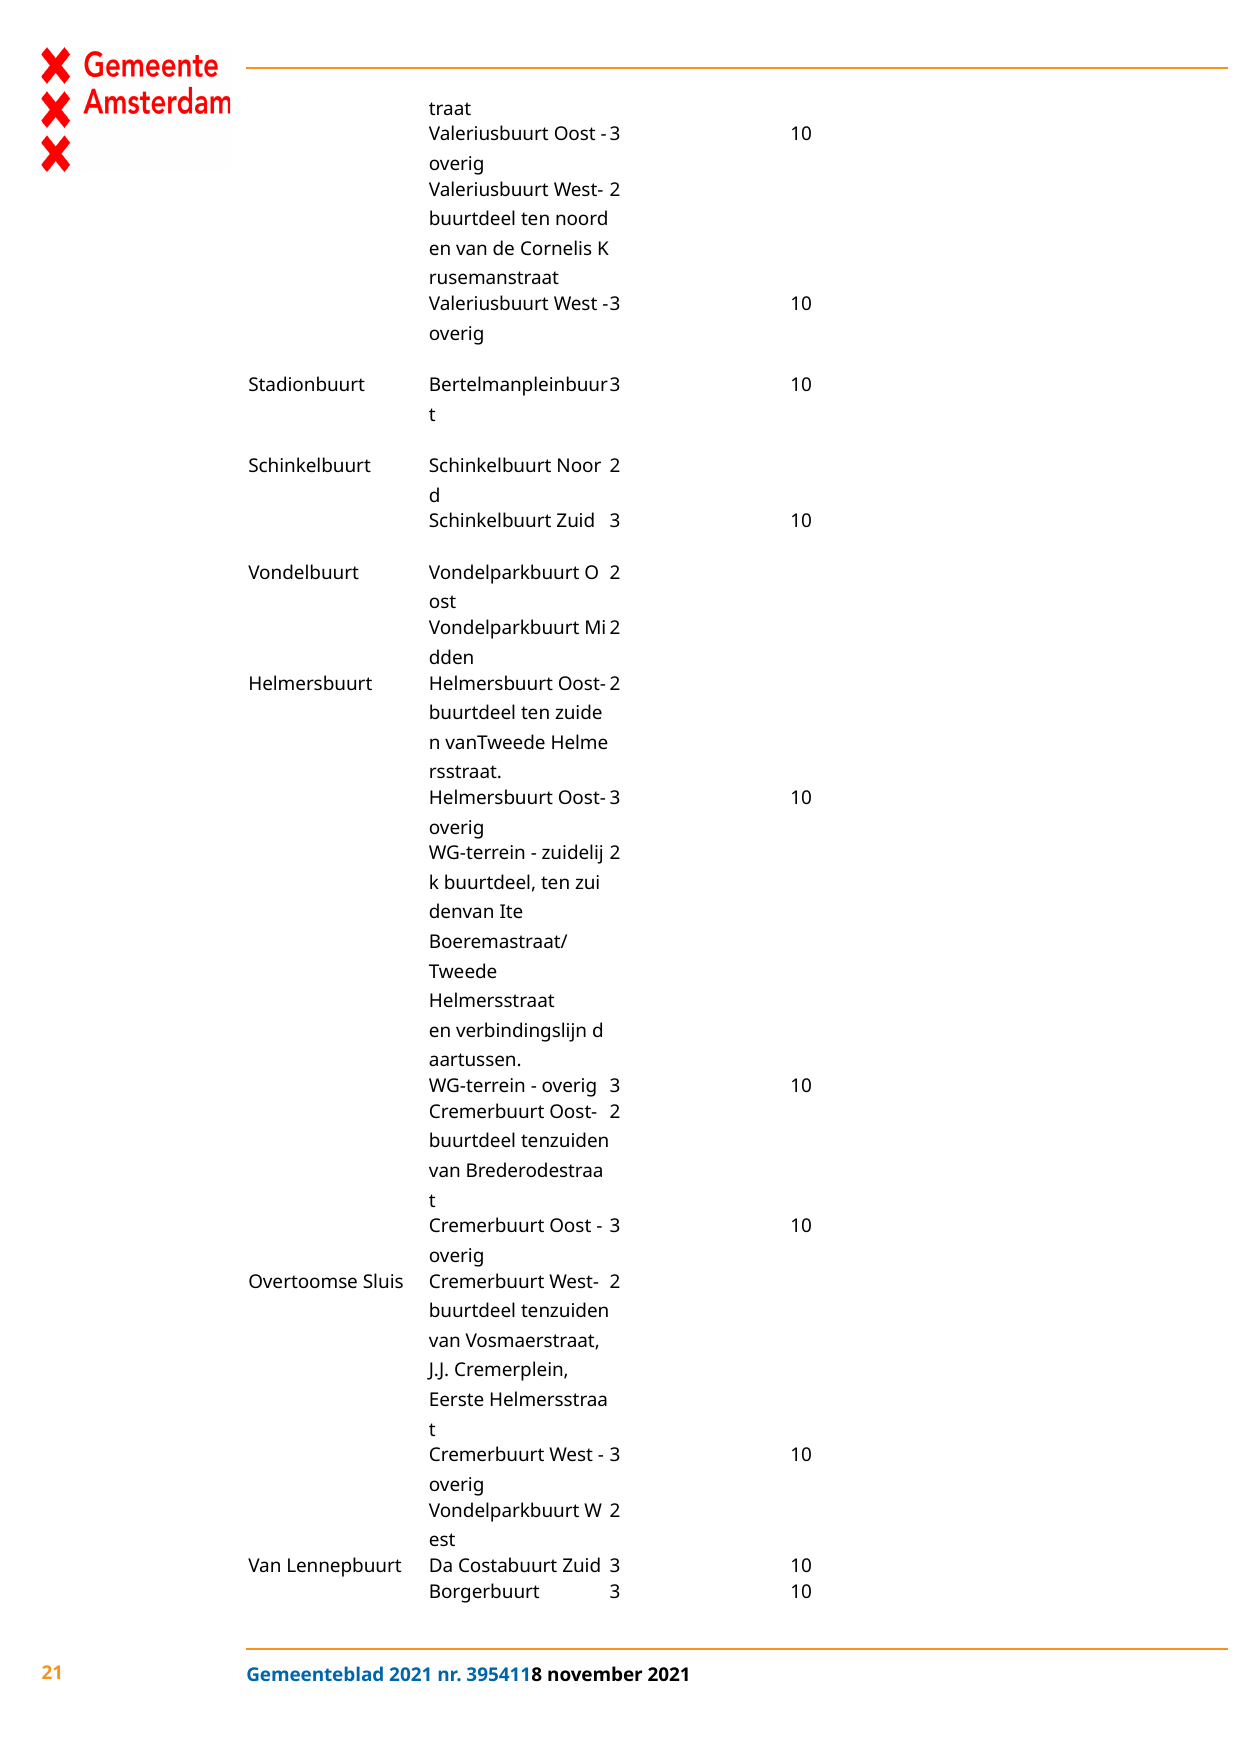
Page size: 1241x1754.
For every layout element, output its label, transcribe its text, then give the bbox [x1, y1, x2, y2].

table_cell Cremerbuurt Oost- buurtdeel tenzuiden van Brederodestraat [429, 1098, 609, 1213]
table_cell Valeriusbuurt West - overig [429, 290, 609, 346]
table_cell [971, 453, 1152, 508]
table_cell [971, 176, 1152, 290]
table_cell [971, 1578, 1152, 1604]
table_cell 10 [790, 121, 971, 176]
table_cell [971, 1098, 1152, 1213]
table_cell 3 [609, 290, 790, 346]
table_cell 3 [609, 1578, 790, 1604]
table_cell 10 [790, 1552, 971, 1578]
table_cell [248, 346, 429, 371]
table_cell [971, 427, 1152, 452]
table_cell 3 [609, 121, 790, 176]
table_cell Schinkelbuurt Noord [429, 453, 609, 508]
table_cell Vondelparkbuurt Oost [429, 559, 609, 614]
table_cell [971, 670, 1152, 784]
table_cell [971, 346, 1152, 371]
table_cell [429, 346, 609, 371]
table_cell Vondelparkbuurt West [429, 1497, 609, 1552]
table_cell Overtoomse Sluis [248, 1268, 429, 1442]
table_cell [971, 508, 1152, 533]
table_cell 3 [609, 784, 790, 839]
table_cell [248, 290, 429, 346]
table_cell 3 [609, 371, 790, 427]
table_cell [248, 95, 429, 121]
table_cell Borgerbuurt [429, 1578, 609, 1604]
table_cell Valeriusbuurt Oost - overig [429, 121, 609, 176]
table_cell [971, 95, 1152, 121]
table_cell 10 [790, 508, 971, 533]
table_cell Helmersbuurt Oost- buurtdeel ten zuiden vanTweede Helmersstraat. [429, 670, 609, 784]
table_cell Cremerbuurt Oost - overig [429, 1213, 609, 1268]
table_cell Helmersbuurt [248, 670, 429, 784]
table_cell [248, 427, 429, 452]
table_cell 3 [609, 1073, 790, 1098]
table_cell WG-terrein - zuidelijk buurtdeel, ten zuidenvan Ite Boeremastraat/Tweede Helmersstraat en verbindingslijn daartussen. [429, 840, 609, 1072]
table_cell [248, 508, 429, 533]
table_cell [971, 1552, 1152, 1578]
table_cell [248, 1497, 429, 1552]
table_cell 2 [609, 1268, 790, 1442]
table_cell [248, 1073, 429, 1098]
table_cell [248, 121, 429, 176]
table_cell Schinkelbuurt [248, 453, 429, 508]
table_cell [790, 1098, 971, 1213]
table_cell 2 [609, 453, 790, 508]
table_cell 2 [609, 615, 790, 670]
table_cell [248, 534, 429, 559]
table_cell [790, 615, 971, 670]
picture [41, 47, 231, 172]
table_cell 2 [609, 670, 790, 784]
table_cell Cremerbuurt West - overig [429, 1442, 609, 1497]
table_cell Bertelmanpleinbuurt [429, 371, 609, 427]
table_cell 3 [609, 1552, 790, 1578]
table_cell Vondelparkbuurt Midden [429, 615, 609, 670]
table_cell 2 [609, 840, 790, 1072]
table_cell [971, 784, 1152, 839]
table_cell 2 [609, 176, 790, 290]
table_cell [971, 121, 1152, 176]
table_cell [971, 1497, 1152, 1552]
table_cell [971, 615, 1152, 670]
table_cell [248, 1098, 429, 1213]
table_cell [790, 346, 971, 371]
table_cell Schinkelbuurt Zuid [429, 508, 609, 533]
table_cell [971, 559, 1152, 614]
table_cell 3 [609, 1442, 790, 1497]
table_cell [609, 346, 790, 371]
table_cell [609, 95, 790, 121]
table_cell traat [429, 95, 609, 121]
table_cell [609, 534, 790, 559]
table_cell 2 [609, 559, 790, 614]
table_cell [790, 559, 971, 614]
table_cell 10 [790, 784, 971, 839]
table_cell [790, 670, 971, 784]
table_cell [790, 427, 971, 452]
table_cell Valeriusbuurt West- buurtdeel ten noorden van de Cornelis Krusemanstraat [429, 176, 609, 290]
table_cell Vondelbuurt [248, 559, 429, 614]
table_cell [790, 453, 971, 508]
table_cell Da Costabuurt Zuid [429, 1552, 609, 1578]
table_cell [971, 1442, 1152, 1497]
table_cell [971, 371, 1152, 427]
table_cell [429, 427, 609, 452]
table_cell [248, 1213, 429, 1268]
table_cell 10 [790, 1213, 971, 1268]
table_cell 3 [609, 1213, 790, 1268]
table_cell [248, 615, 429, 670]
table_cell [790, 95, 971, 121]
table_cell 2 [609, 1098, 790, 1213]
table_cell Helmersbuurt Oost- overig [429, 784, 609, 839]
table_cell [790, 1497, 971, 1552]
table_cell WG-terrein - overig [429, 1073, 609, 1098]
table_cell [790, 1268, 971, 1442]
table_cell [248, 840, 429, 1072]
table_cell [248, 1578, 429, 1604]
table_cell [429, 534, 609, 559]
table_cell 10 [790, 371, 971, 427]
table_cell Stadionbuurt [248, 371, 429, 427]
table_cell [971, 1213, 1152, 1268]
table_cell 2 [609, 1497, 790, 1552]
table_cell [971, 840, 1152, 1072]
table_cell [971, 534, 1152, 559]
table_cell Van Lennepbuurt [248, 1552, 429, 1578]
table_cell [790, 840, 971, 1072]
table_cell [609, 427, 790, 452]
table_cell 3 [609, 508, 790, 533]
table_cell [248, 784, 429, 839]
table_cell [248, 1442, 429, 1497]
table_cell 10 [790, 1578, 971, 1604]
table_cell 10 [790, 1442, 971, 1497]
table_cell [971, 290, 1152, 346]
table_cell [790, 534, 971, 559]
table_cell [971, 1073, 1152, 1098]
table_cell [248, 176, 429, 290]
table_cell Cremerbuurt West- buurtdeel tenzuiden van Vosmaerstraat, J.J. Cremerplein, Eerste Helmersstraat [429, 1268, 609, 1442]
table_cell 10 [790, 1073, 971, 1098]
table_cell [790, 176, 971, 290]
table_cell 10 [790, 290, 971, 346]
table_cell [971, 1268, 1152, 1442]
